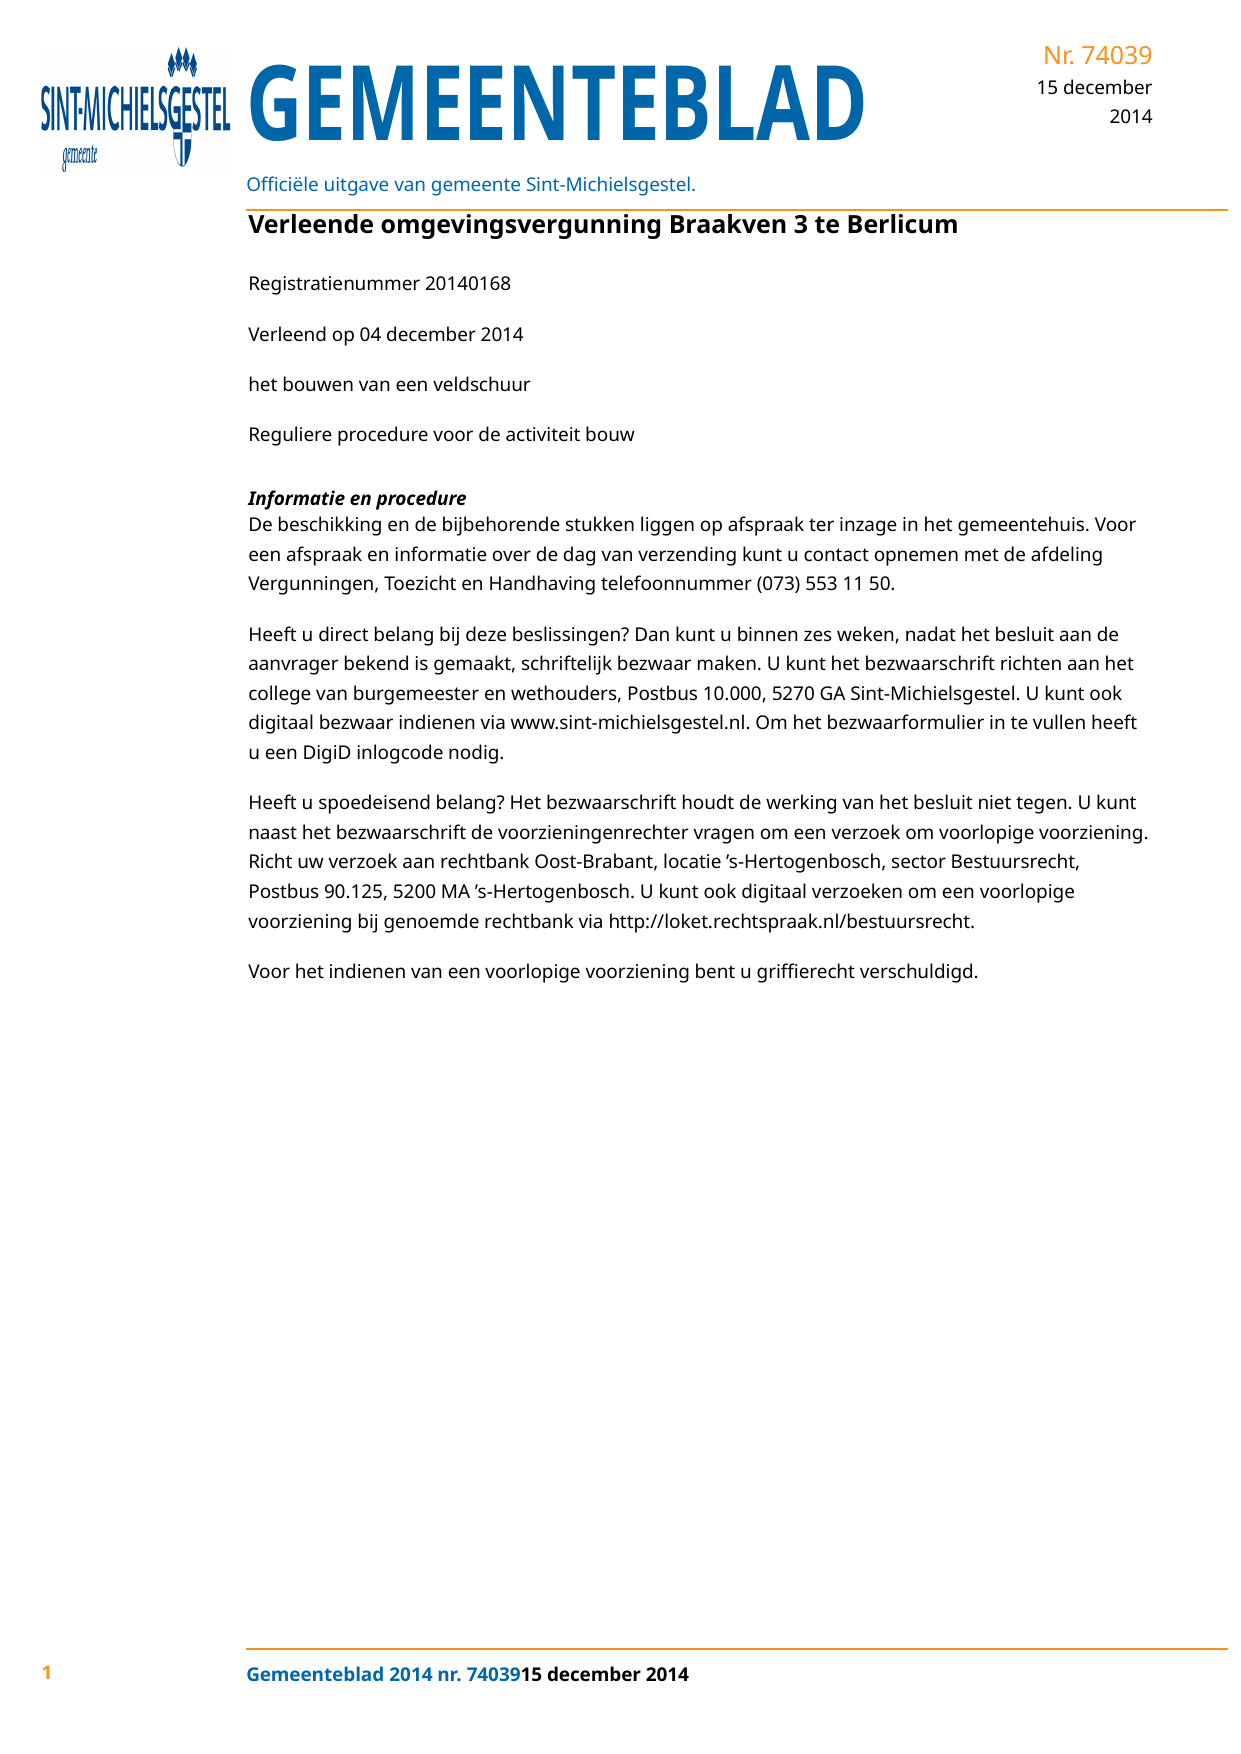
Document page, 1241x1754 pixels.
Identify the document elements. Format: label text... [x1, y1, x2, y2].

text Voor het indienen van een voorlopige voorziening bent u griffierecht verschuldigd. [248, 958, 1152, 984]
text Informatie en procedure [248, 486, 1152, 511]
text het bouwen van een veldschuur [248, 371, 1152, 397]
text Registratienummer 20140168 [248, 270, 1152, 296]
text De beschikking en de bijbehorende stukken liggen op afspraak ter inzage in het gemeentehuis. Voor een afspraak en informatie over de dag van verzending kunt u contact opnemen met de afdeling Vergunningen, Toezicht en Handhaving telefoonnummer (073) 553 11 50. [248, 511, 1152, 596]
text Heeft u direct belang bij deze beslissingen? Dan kunt u binnen zes weken, nadat het besluit aan de aanvrager bekend is gemaakt, schriftelijk bezwaar maken. U kunt het bezwaarschrift richten aan het college van burgemeester en wethouders, Postbus 10.000, 5270 GA Sint-Michielsgestel. U kunt ook digitaal bezwaar indienen via www.sint-michielsgestel.nl. Om het bezwaarformulier in te vullen heeft u een DigiD inlogcode nodig. [248, 621, 1152, 765]
text Heeft u spoedeisend belang? Het bezwaarschrift houdt de werking van het besluit niet tegen. U kunt naast het bezwaarschrift de voorzieningenrechter vragen om een verzoek om voorlopige voorziening. Richt uw verzoek aan rechtbank Oost-Brabant, locatie ’s-Hertogenbosch, sector Bestuursrecht, Postbus 90.125, 5200 MA ’s-Hertogenbosch. U kunt ook digitaal verzoeken om een voorlopige voorziening bij genoemde rechtbank via http://loket.rechtspraak.nl/bestuursrecht. [248, 789, 1152, 934]
text Verleend op 04 december 2014 [248, 321, 1152, 346]
picture [41, 47, 231, 172]
text Verleende omgevingsvergunning Braakven 3 te Berlicum [248, 211, 1152, 241]
text Reguliere procedure voor de activiteit bouw [248, 422, 1152, 447]
